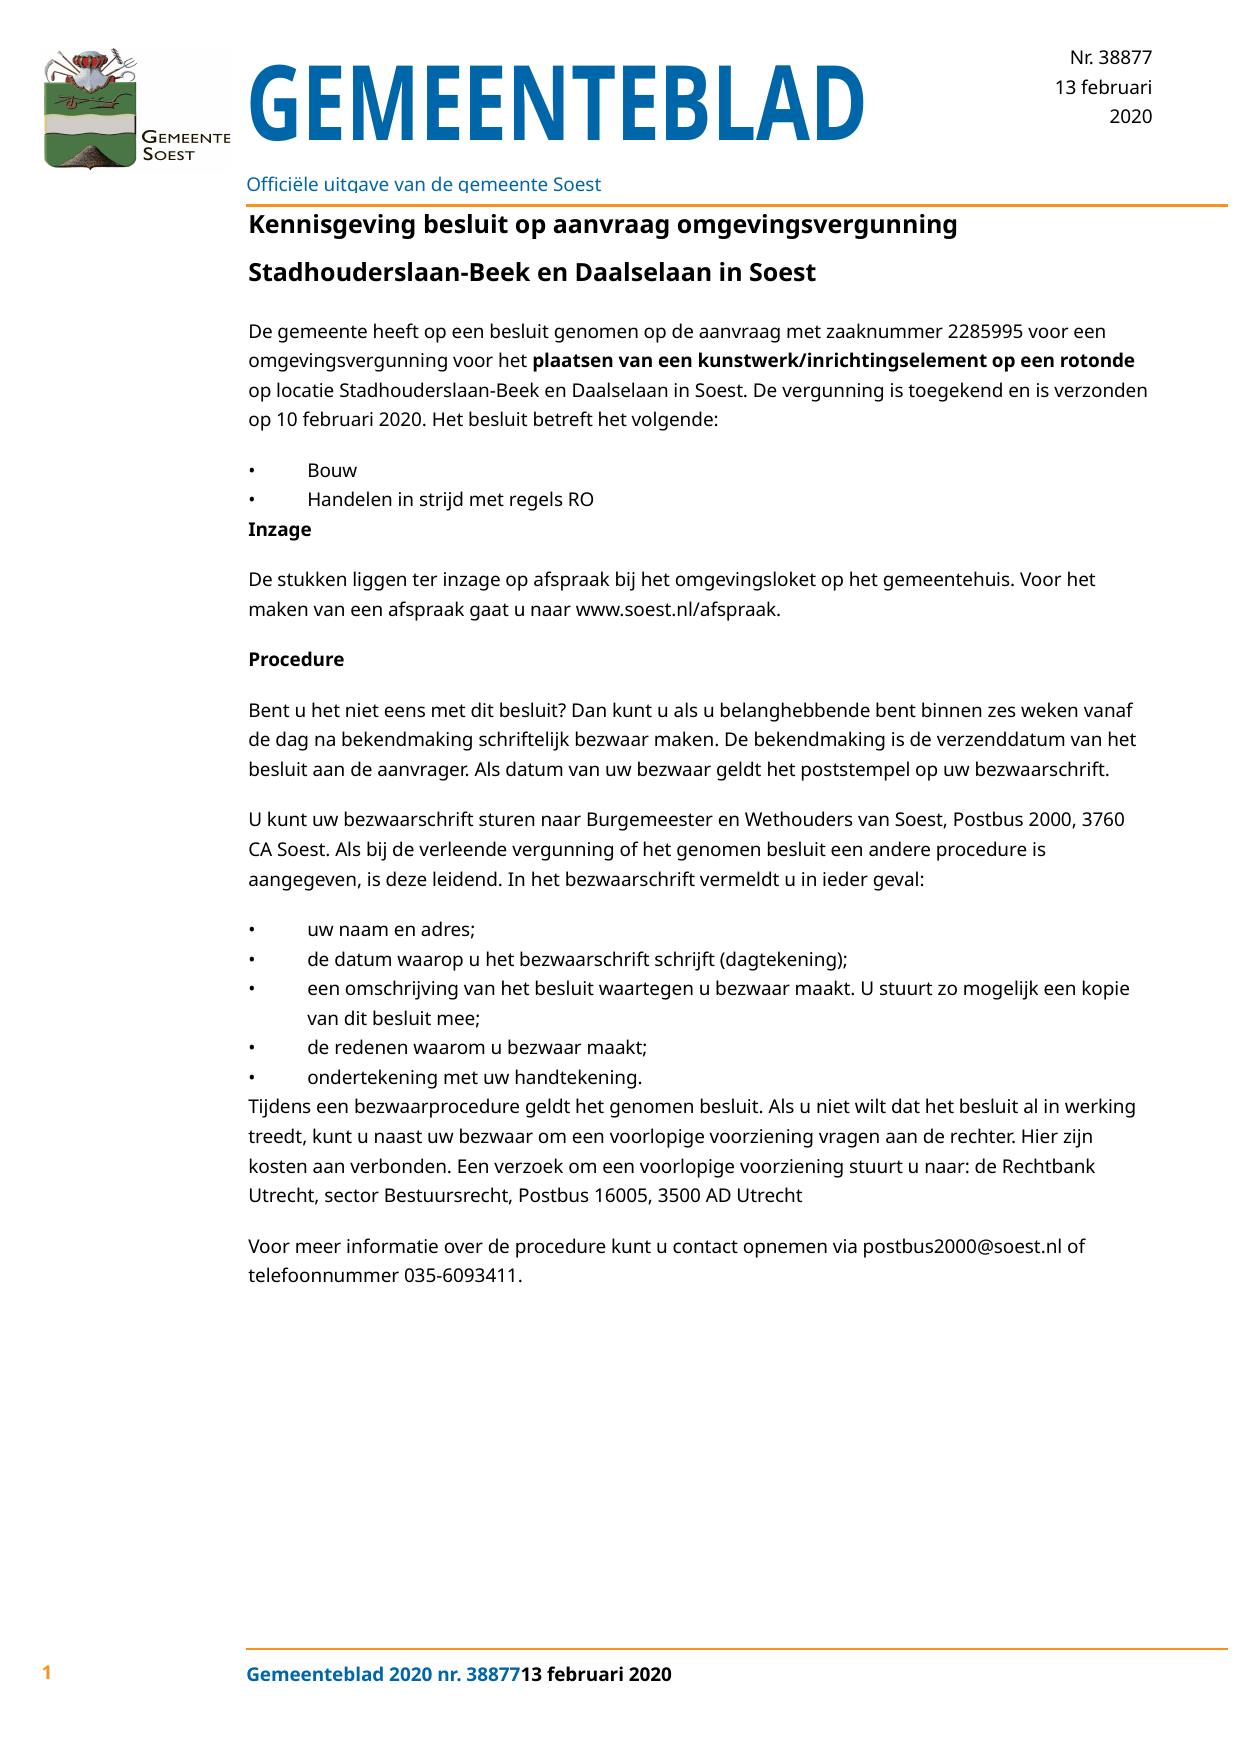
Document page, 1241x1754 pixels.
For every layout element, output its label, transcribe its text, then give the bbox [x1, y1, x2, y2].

list de redenen waarom u bezwaar maakt; [248, 1034, 1152, 1060]
text De stukken liggen ter inzage op afspraak bij het omgevingsloket op het gemeentehuis. Voor het maken van een afspraak gaat u naar www.soest.nl/afspraak. [248, 567, 1152, 622]
text Procedure [248, 647, 1152, 672]
list de datum waarop u het bezwaarschrift schrijft (dagtekening); [248, 946, 1152, 972]
text Kennisgeving besluit op aanvraag omgevingsvergunning Stadhouderslaan-Beek en Daalselaan in Soest [248, 207, 1152, 288]
text Inzage [248, 516, 1152, 542]
list Bouw [248, 457, 1152, 483]
text Voor meer informatie over de procedure kunt u contact opnemen via postbus2000@soest.nl of telefoonnummer 035-6093411. [248, 1233, 1152, 1288]
text Tijdens een bezwaarprocedure geldt het genomen besluit. Als u niet wilt dat het besluit al in werking treedt, kunt u naast uw bezwaar om een voorlopige voorziening vragen aan de rechter. Hier zijn kosten aan verbonden. Een verzoek om een voorlopige voorziening stuurt u naar: de Rechtbank Utrecht, sector Bestuursrecht, Postbus 16005, 3500 AD Utrecht [248, 1094, 1152, 1208]
picture [41, 47, 231, 172]
list Handelen in strijd met regels RO [248, 487, 1152, 512]
text U kunt uw bezwaarschrift sturen naar Burgemeester en Wethouders van Soest, Postbus 2000, 3760 CA Soest. Als bij de verleende vergunning of het genomen besluit een andere procedure is aangegeven, is deze leidend. In het bezwaarschrift vermeldt u in ieder geval: [248, 807, 1152, 892]
list een omschrijving van het besluit waartegen u bezwaar maakt. U stuurt zo mogelijk een kopie van dit besluit mee; [248, 975, 1152, 1031]
text Bent u het niet eens met dit besluit? Dan kunt u als u belanghebbende bent binnen zes weken vanaf de dag na bekendmaking schriftelijk bezwaar maken. De bekendmaking is de verzenddatum van het besluit aan de aanvrager. Als datum van uw bezwaar geldt het poststempel op uw bezwaarschrift. [248, 697, 1152, 782]
text De gemeente heeft op een besluit genomen op de aanvraag met zaaknummer 2285995 voor een omgevingsvergunning voor het plaatsen van een kunstwerk/inrichtingselement op een rotonde op locatie Stadhouderslaan-Beek en Daalselaan in Soest. De vergunning is toegekend en is verzonden op 10 februari 2020. Het besluit betreft het volgende: [248, 318, 1152, 432]
list uw naam en adres; [248, 916, 1152, 942]
list ondertekening met uw handtekening. [248, 1064, 1152, 1090]
